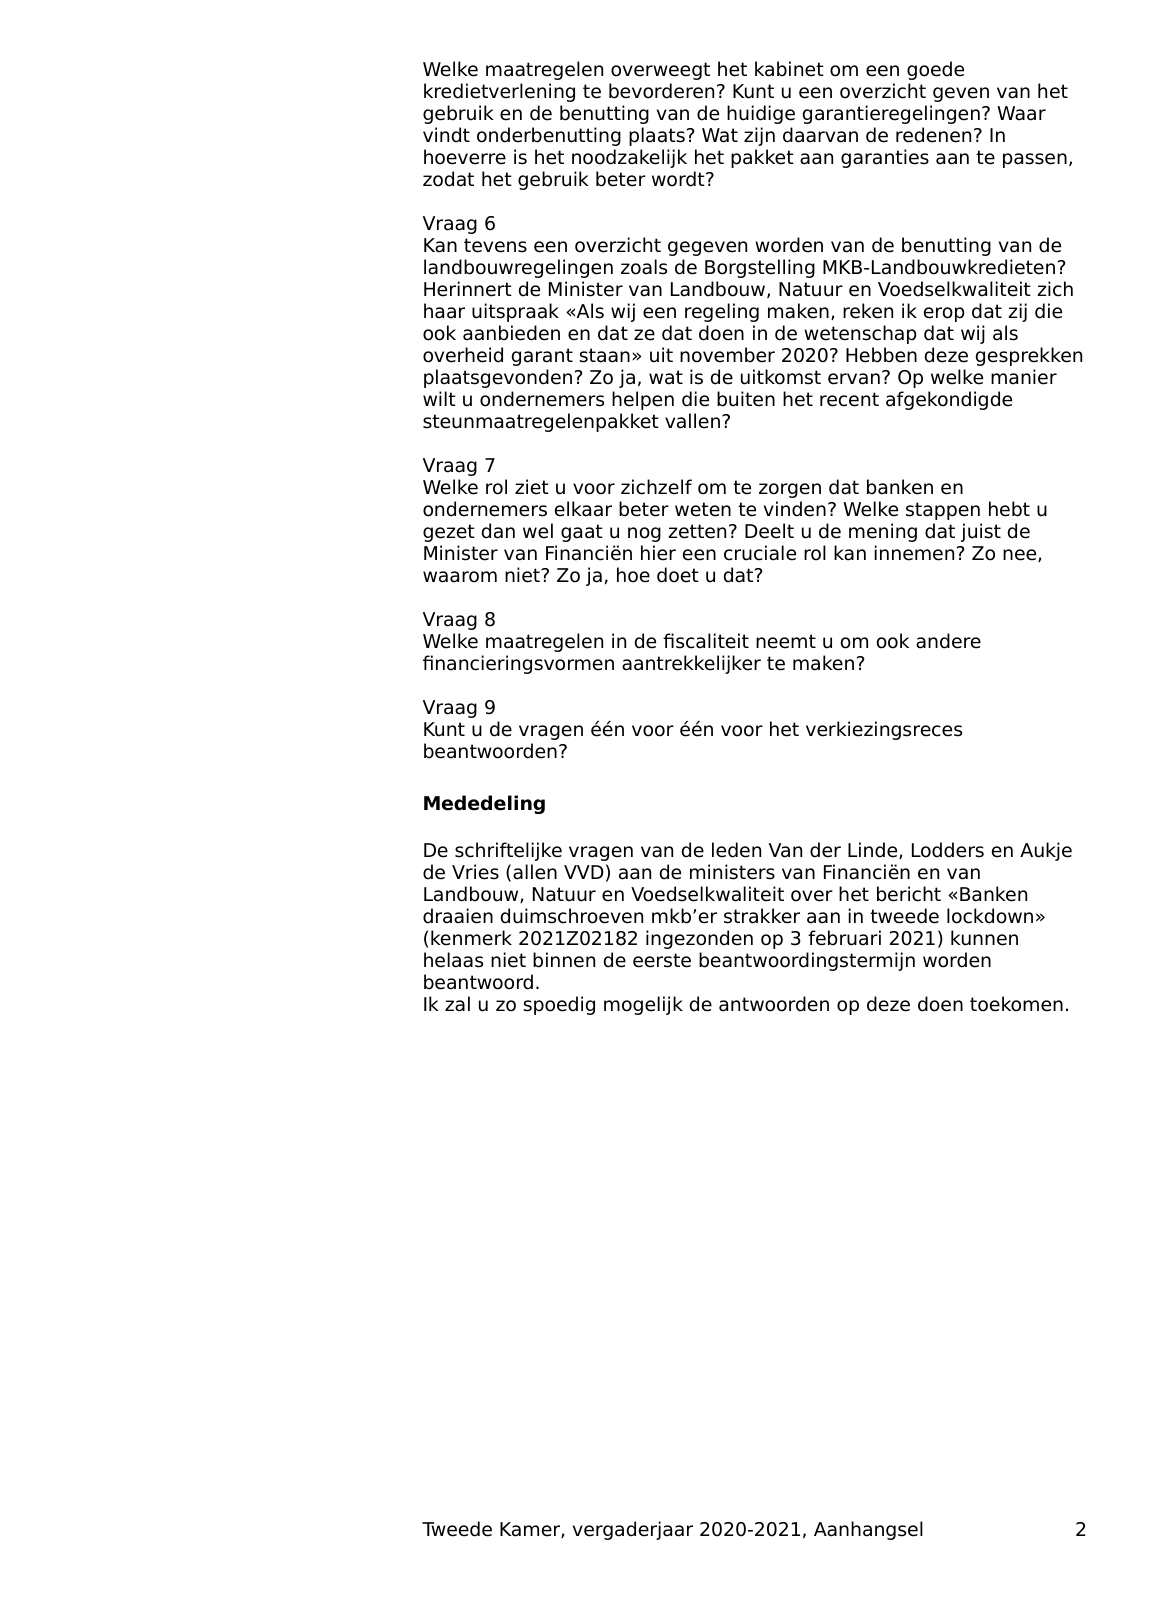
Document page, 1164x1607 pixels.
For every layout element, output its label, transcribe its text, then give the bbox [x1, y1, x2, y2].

text Kunt u de vragen één voor één voor het verkiezingsreces beantwoorden? [422, 719, 1087, 763]
text De schriftelijke vragen van de leden Van der Linde, Lodders en Aukje de Vries (allen VVD) aan de ministers van Financiën en van Landbouw, Natuur en Voedselkwaliteit over het bericht «Banken draaien duimschroeven mkb’er strakker aan in tweede lockdown» (kenmerk 2021Z02182 ingezonden op 3 februari 2021) kunnen helaas niet binnen de eerste beantwoordingstermijn worden beantwoord. [422, 840, 1087, 994]
text Vraag 6 [422, 213, 1087, 235]
subtitle Mededeling [422, 793, 1087, 815]
text Kan tevens een overzicht gegeven worden van de benutting van de landbouwregelingen zoals de Borgstelling MKB-Landbouwkredieten? Herinnert de Minister van Landbouw, Natuur en Voedselkwaliteit zich haar uitspraak «Als wij een regeling maken, reken ik erop dat zij die ook aanbieden en dat ze dat doen in de wetenschap dat wij als overheid garant staan» uit november 2020? Hebben deze gesprekken plaatsgevonden? Zo ja, wat is de uitkomst ervan? Op welke manier wilt u ondernemers helpen die buiten het recent afgekondigde steunmaatregelenpakket vallen? [422, 235, 1087, 433]
text Vraag 8 [422, 609, 1087, 631]
text Welke maatregelen in de fiscaliteit neemt u om ook andere financieringsvormen aantrekkelijker te maken? [422, 631, 1087, 675]
text Vraag 9 [422, 697, 1087, 719]
text Welke rol ziet u voor zichzelf om te zorgen dat banken en ondernemers elkaar beter weten te vinden? Welke stappen hebt u gezet dan wel gaat u nog zetten? Deelt u de mening dat juist de Minister van Financiën hier een cruciale rol kan innemen? Zo nee, waarom niet? Zo ja, hoe doet u dat? [422, 477, 1087, 587]
text Ik zal u zo spoedig mogelijk de antwoorden op deze doen toekomen. [422, 994, 1087, 1016]
text Welke maatregelen overweegt het kabinet om een goede kredietverlening te bevorderen? Kunt u een overzicht geven van het gebruik en de benutting van de huidige garantieregelingen? Waar vindt onderbenutting plaats? Wat zijn daarvan de redenen? In hoeverre is het noodzakelijk het pakket aan garanties aan te passen, zodat het gebruik beter wordt? [422, 59, 1087, 191]
text Vraag 7 [422, 455, 1087, 477]
